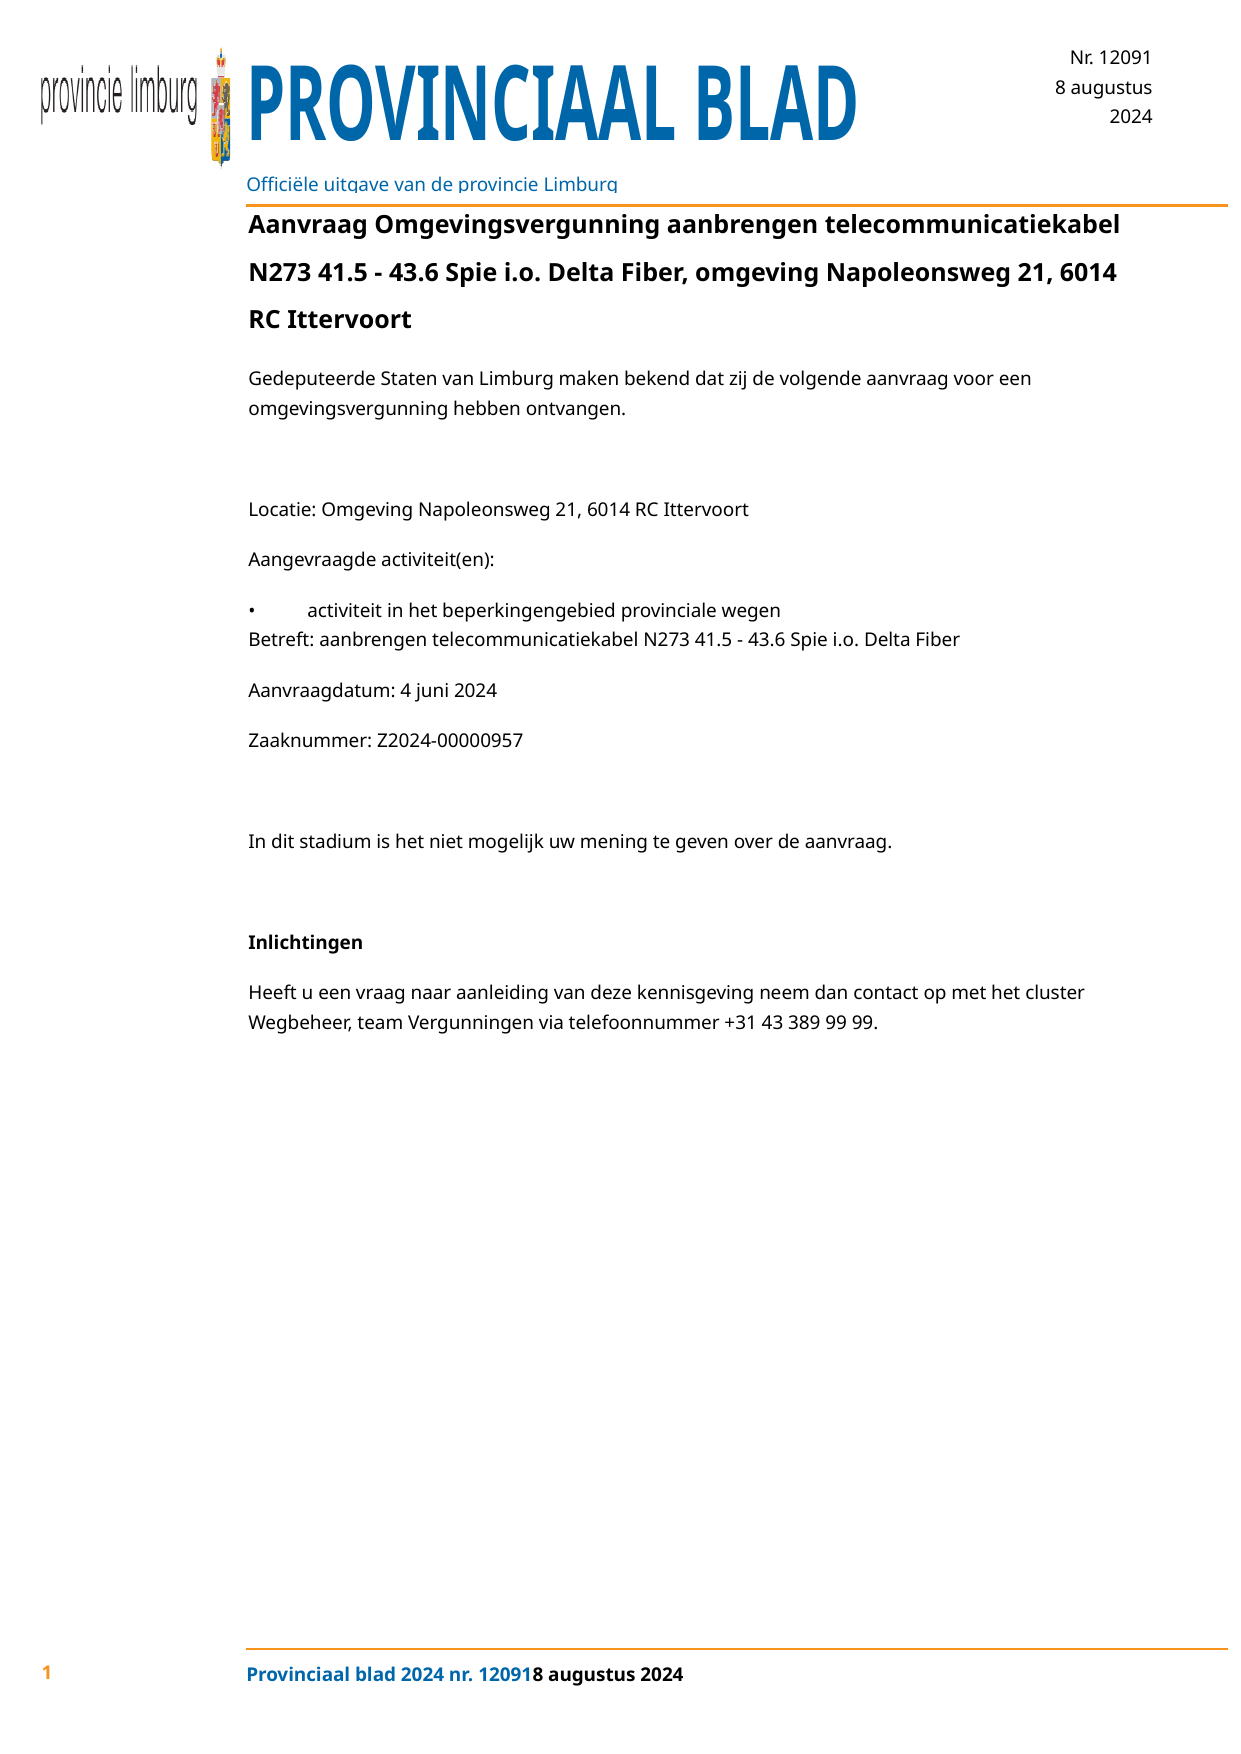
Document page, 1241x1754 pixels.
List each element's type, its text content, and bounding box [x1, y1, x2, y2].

text Locatie: Omgeving Napoleonsweg 21, 6014 RC Ittervoort [248, 496, 1152, 522]
list activiteit in het beperkingengebied provinciale wegen [248, 597, 1152, 622]
text Inlichtingen [248, 929, 1152, 954]
text Gedeputeerde Staten van Limburg maken bekend dat zij de volgende aanvraag voor een omgevingsvergunning hebben ontvangen. [248, 366, 1152, 421]
text Aangevraagde activiteit(en): [248, 546, 1152, 572]
text Aanvraagdatum: 4 juni 2024 [248, 677, 1152, 702]
text In dit stadium is het niet mogelijk uw mening te geven over de aanvraag. [248, 828, 1152, 854]
text Zaaknummer: Z2024-00000957 [248, 727, 1152, 753]
text Heeft u een vraag naar aanleiding van deze kennisgeving neem dan contact op met het cluster Wegbeheer, team Vergunningen via telefoonnummer +31 43 389 99 99. [248, 979, 1152, 1034]
text Aanvraag Omgevingsvergunning aanbrengen telecommunicatiekabel N273 41.5 - 43.6 Spie i.o. Delta Fiber, omgeving Napoleonsweg 21, 6014 RC Ittervoort [248, 207, 1152, 336]
picture [41, 47, 231, 172]
text Betreft: aanbrengen telecommunicatiekabel N273 41.5 - 43.6 Spie i.o. Delta Fiber [248, 626, 1152, 652]
